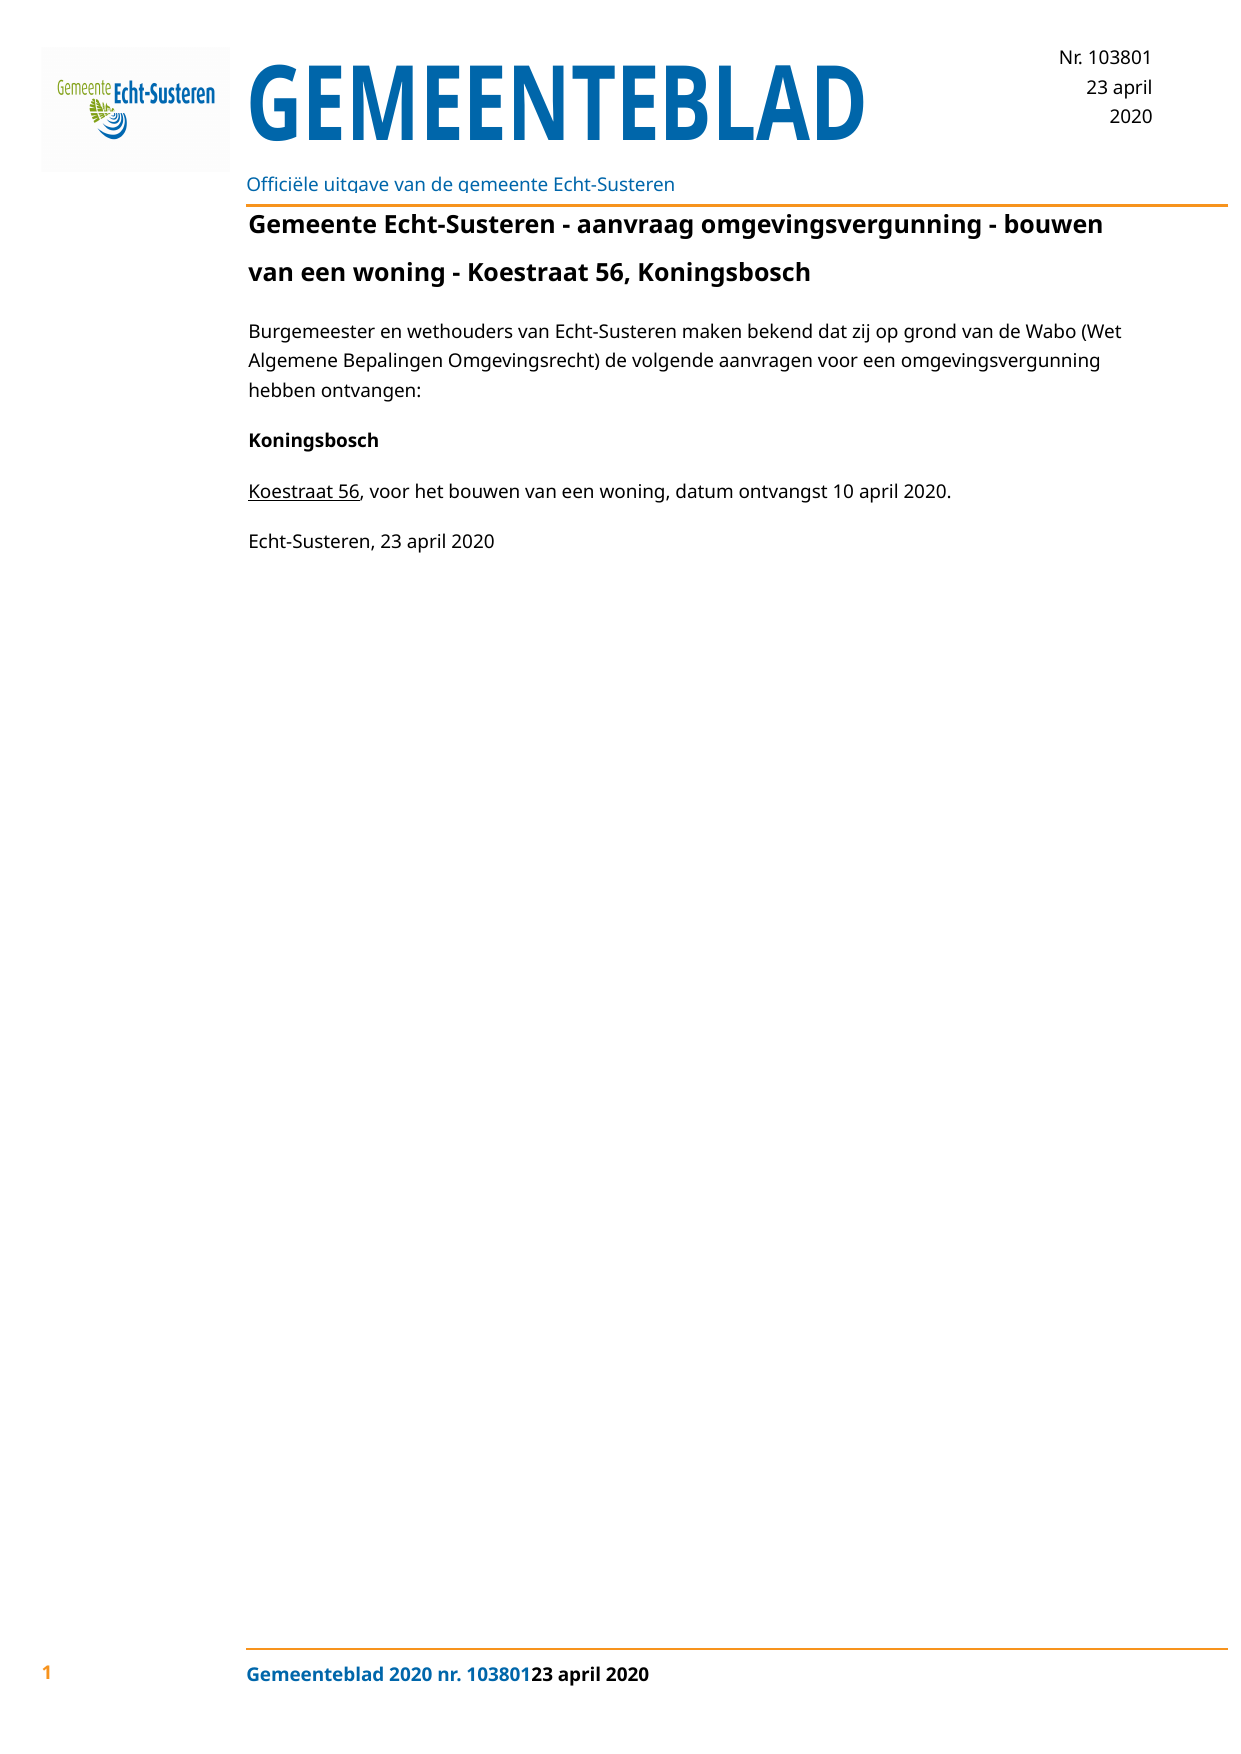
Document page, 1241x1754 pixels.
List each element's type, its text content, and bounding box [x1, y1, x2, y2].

text Echt-Susteren, 23 april 2020 [248, 528, 1152, 554]
text Burgemeester en wethouders van Echt-Susteren maken bekend dat zij op grond van de Wabo (Wet Algemene Bepalingen Omgevingsrecht) de volgende aanvragen voor een omgevingsvergunning hebben ontvangen: [248, 318, 1152, 403]
text Koestraat 56, voor het bouwen van een woning, datum ontvangst 10 april 2020. [248, 478, 1152, 504]
text Koningsbosch [248, 427, 1152, 453]
picture [41, 47, 231, 172]
text Gemeente Echt-Susteren - aanvraag omgevingsvergunning - bouwen van een woning - Koestraat 56, Koningsbosch [248, 207, 1152, 288]
